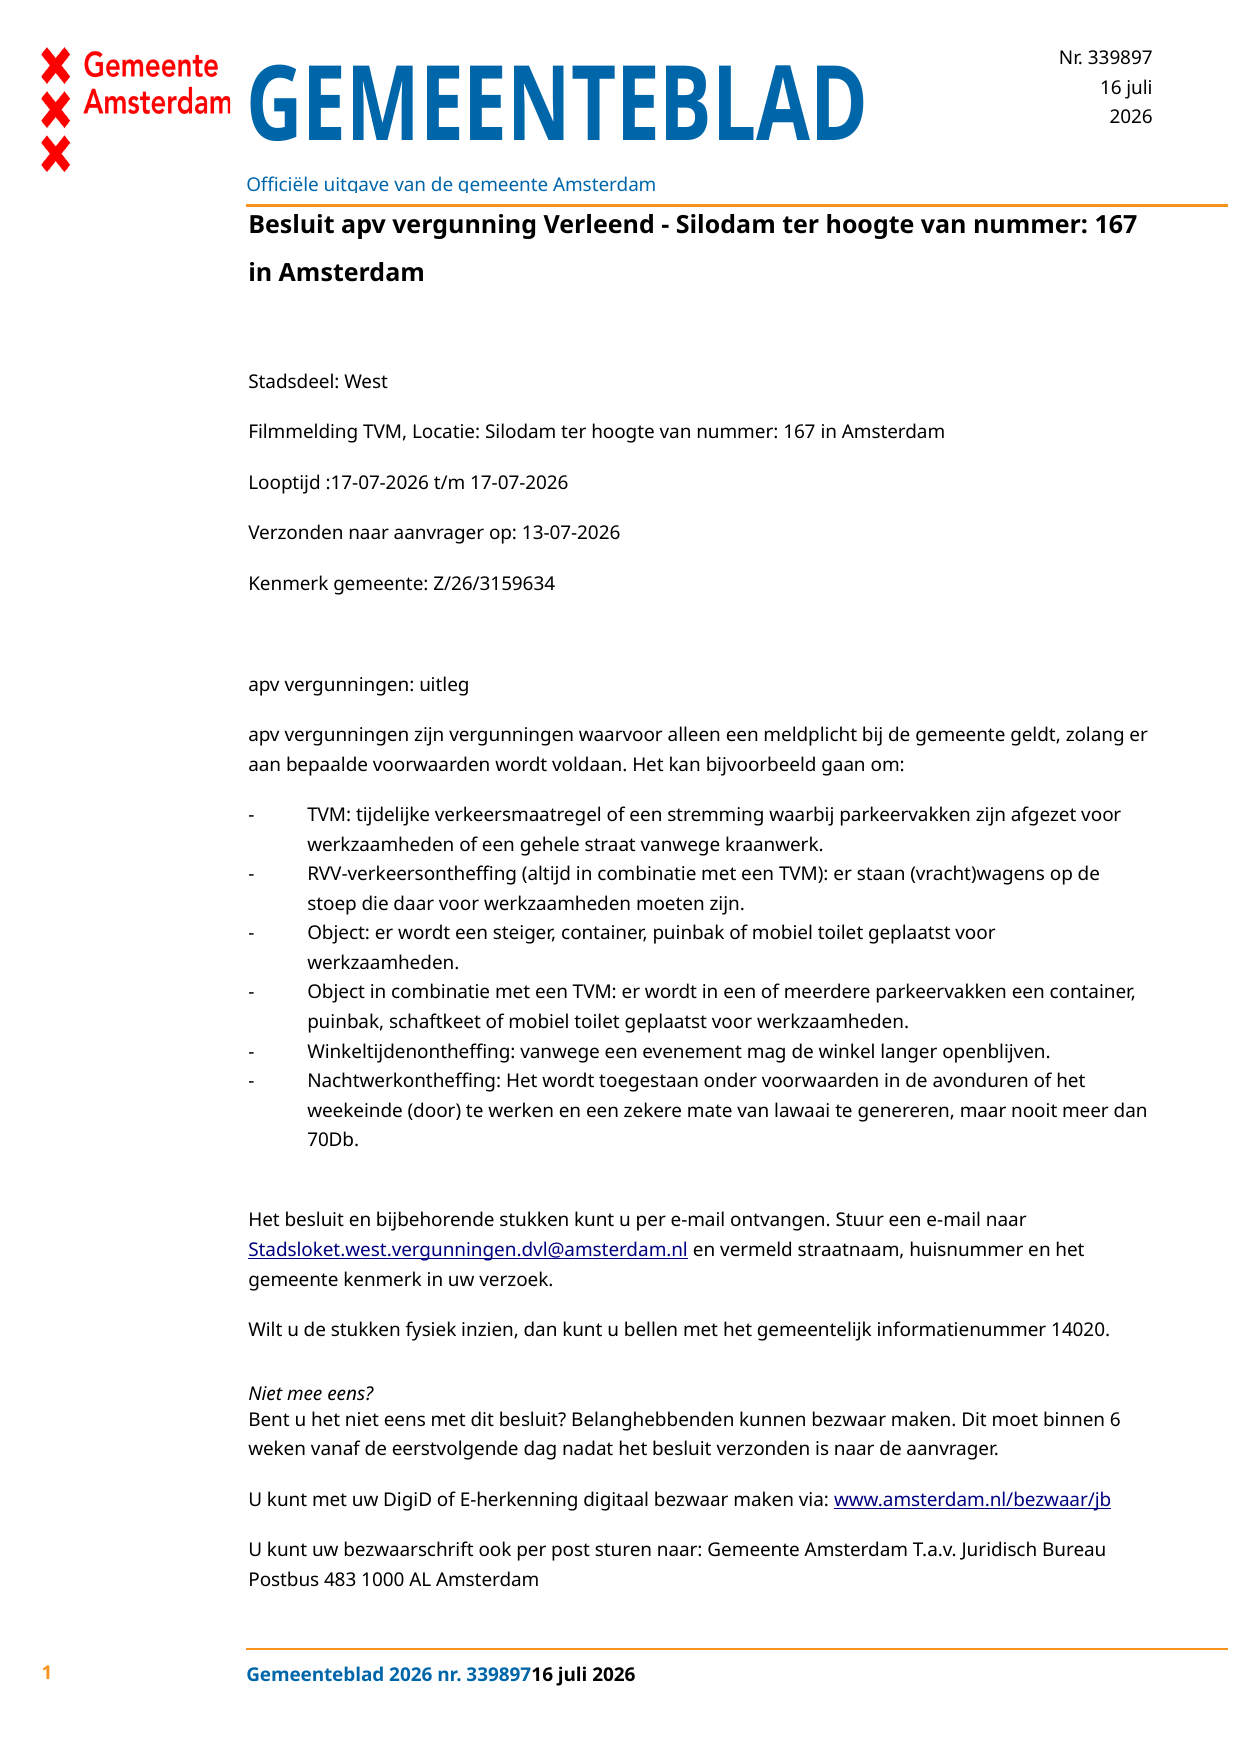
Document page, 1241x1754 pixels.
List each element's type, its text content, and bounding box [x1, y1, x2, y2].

text apv vergunningen zijn vergunningen waarvoor alleen een meldplicht bij de gemeente geldt, zolang er aan bepaalde voorwaarden wordt voldaan. Het kan bijvoorbeeld gaan om: [248, 721, 1152, 777]
text Niet mee eens? [248, 1380, 1152, 1406]
text Looptijd :17-07-2026 t/m 17-07-2026 [248, 469, 1152, 495]
text Bent u het niet eens met dit besluit? Belanghebbenden kunnen bezwaar maken. Dit moet binnen 6 weken vanaf de eerstvolgende dag nadat het besluit verzonden is naar de aanvrager. [248, 1406, 1152, 1461]
text Verzonden naar aanvrager op: 13-07-2026 [248, 519, 1152, 545]
list Winkeltijdenontheffing: vanwege een evenement mag de winkel langer openblijven. [248, 1038, 1152, 1064]
text Filmmelding TVM, Locatie: Silodam ter hoogte van nummer: 167 in Amsterdam [248, 419, 1152, 444]
text U kunt met uw DigiD of E-herkenning digitaal bezwaar maken via: www.amsterdam.nl/bezwaar/jb [248, 1486, 1152, 1512]
list Nachtwerkontheffing: Het wordt toegestaan onder voorwaarden in de avonduren of het weekeinde (door) te werken en een zekere mate van lawaai te genereren, maar nooit meer dan 70Db. [248, 1067, 1152, 1152]
text U kunt uw bezwaarschrift ook per post sturen naar: Gemeente Amsterdam T.a.v. Juridisch Bureau Postbus 483 1000 AL Amsterdam [248, 1536, 1152, 1592]
picture [41, 47, 231, 172]
text Wilt u de stukken fysiek inzien, dan kunt u bellen met het gemeentelijk informatienummer 14020. [248, 1316, 1152, 1342]
text Besluit apv vergunning Verleend - Silodam ter hoogte van nummer: 167 in Amsterdam [248, 207, 1152, 288]
text Kenmerk gemeente: Z/26/3159634 [248, 570, 1152, 596]
list Object: er wordt een steiger, container, puinbak of mobiel toilet geplaatst voor werkzaamheden. [248, 919, 1152, 975]
list TVM: tijdelijke verkeersmaatregel of een stremming waarbij parkeervakken zijn afgezet voor werkzaamheden of een gehele straat vanwege kraanwerk. [248, 801, 1152, 857]
list RVV-verkeersontheffing (altijd in combinatie met een TVM): er staan (vracht)wagens op de stoep die daar voor werkzaamheden moeten zijn. [248, 860, 1152, 916]
list Object in combinatie met een TVM: er wordt in een of meerdere parkeervakken een container, puinbak, schaftkeet of mobiel toilet geplaatst voor werkzaamheden. [248, 979, 1152, 1034]
text apv vergunningen: uitleg [248, 671, 1152, 697]
text Stadsdeel: West [248, 368, 1152, 394]
text Het besluit en bijbehorende stukken kunt u per e-mail ontvangen. Stuur een e-mail naar Stadsloket.west.vergunningen.dvl@amsterdam.nl en vermeld straatnaam, huisnummer en het gemeente kenmerk in uw verzoek. [248, 1207, 1152, 1292]
